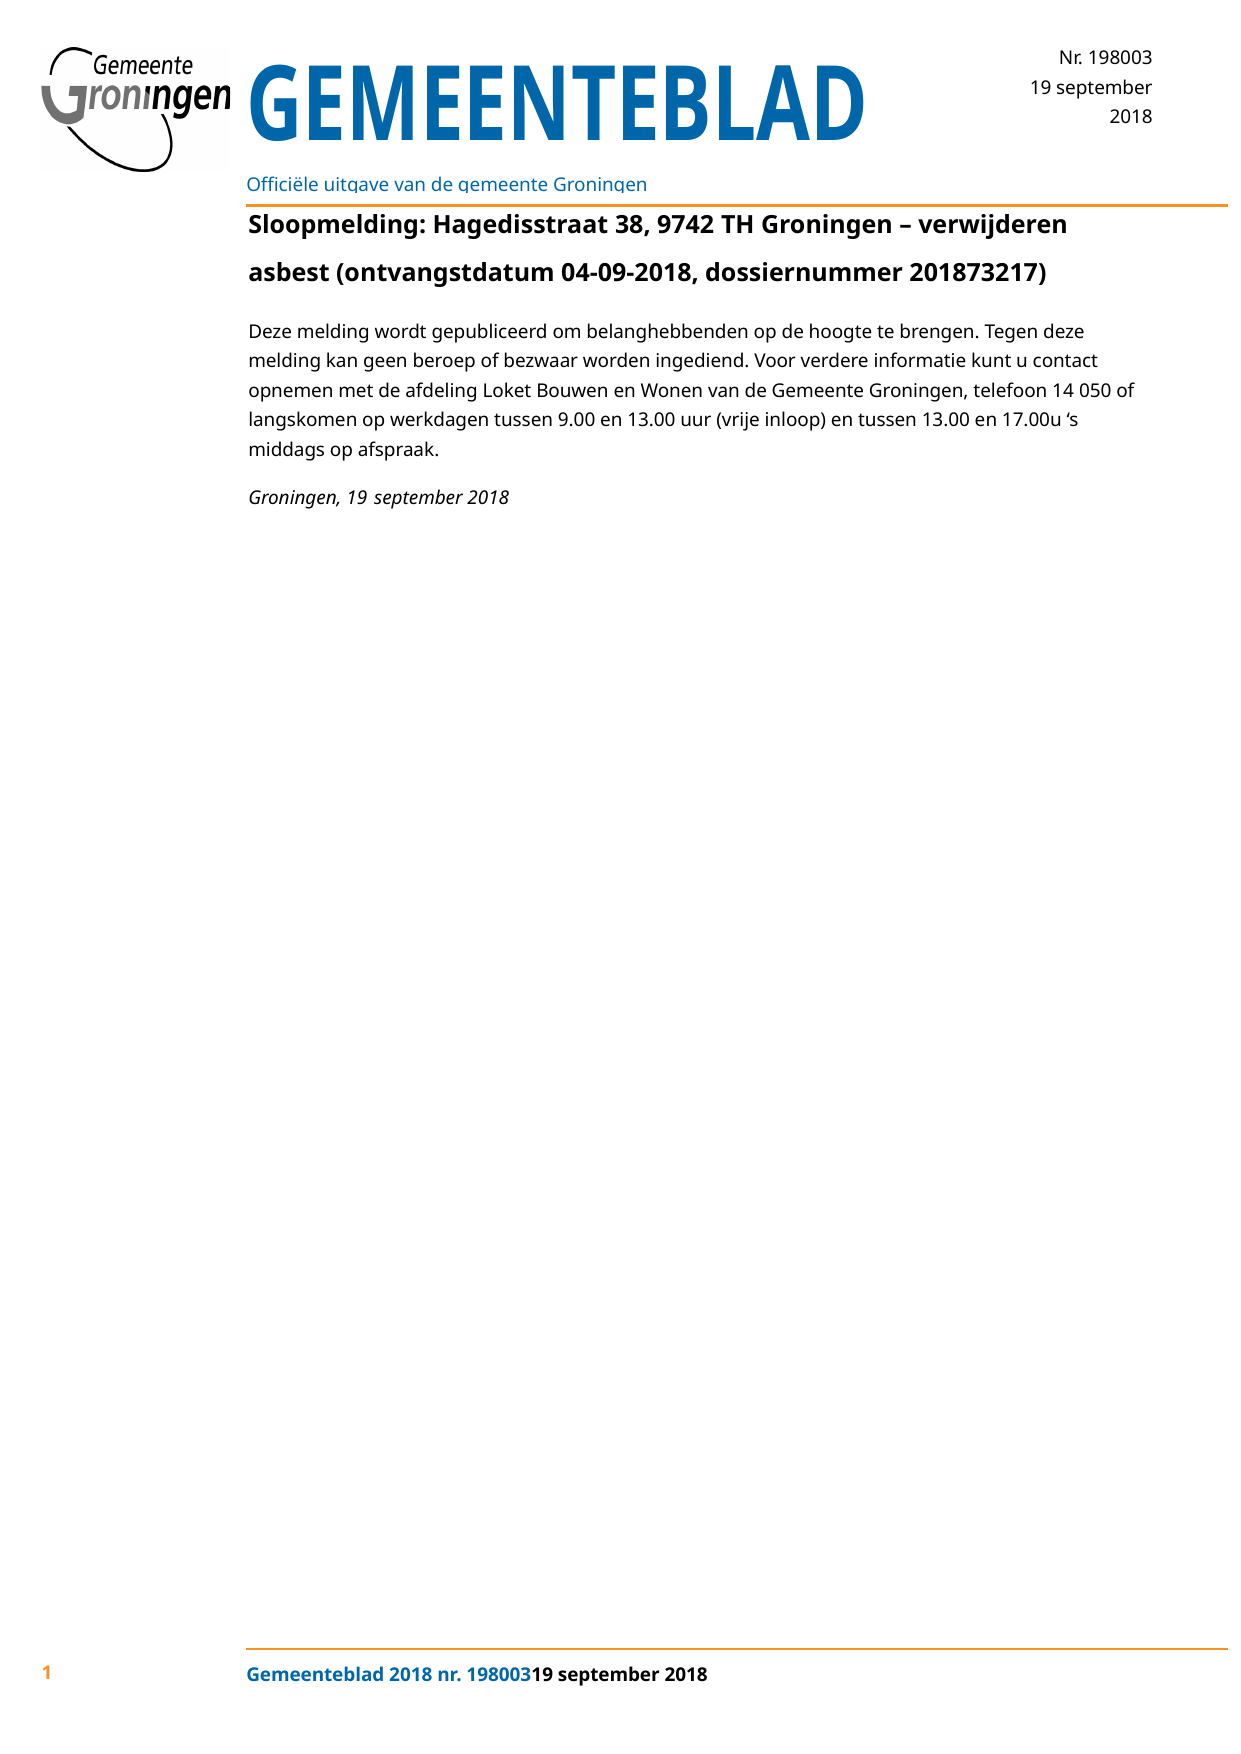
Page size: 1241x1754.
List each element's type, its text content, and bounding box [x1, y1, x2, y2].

text Deze melding wordt gepubliceerd om belanghebbenden op de hoogte te brengen. Tegen deze melding kan geen beroep of bezwaar worden ingediend. Voor verdere informatie kunt u contact opnemen met de afdeling Loket Bouwen en Wonen van de Gemeente Groningen, telefoon 14 050 of langskomen op werkdagen tussen 9.00 en 13.00 uur (vrije inloop) en tussen 13.00 en 17.00u ‘s middags op afspraak. [248, 318, 1152, 462]
text Groningen, 19 september 2018 [248, 484, 1152, 510]
picture [41, 47, 231, 172]
text Sloopmelding: Hagedisstraat 38, 9742 TH Groningen – verwijderen asbest (ontvangstdatum 04-09-2018, dossiernummer 201873217) [248, 207, 1152, 288]
